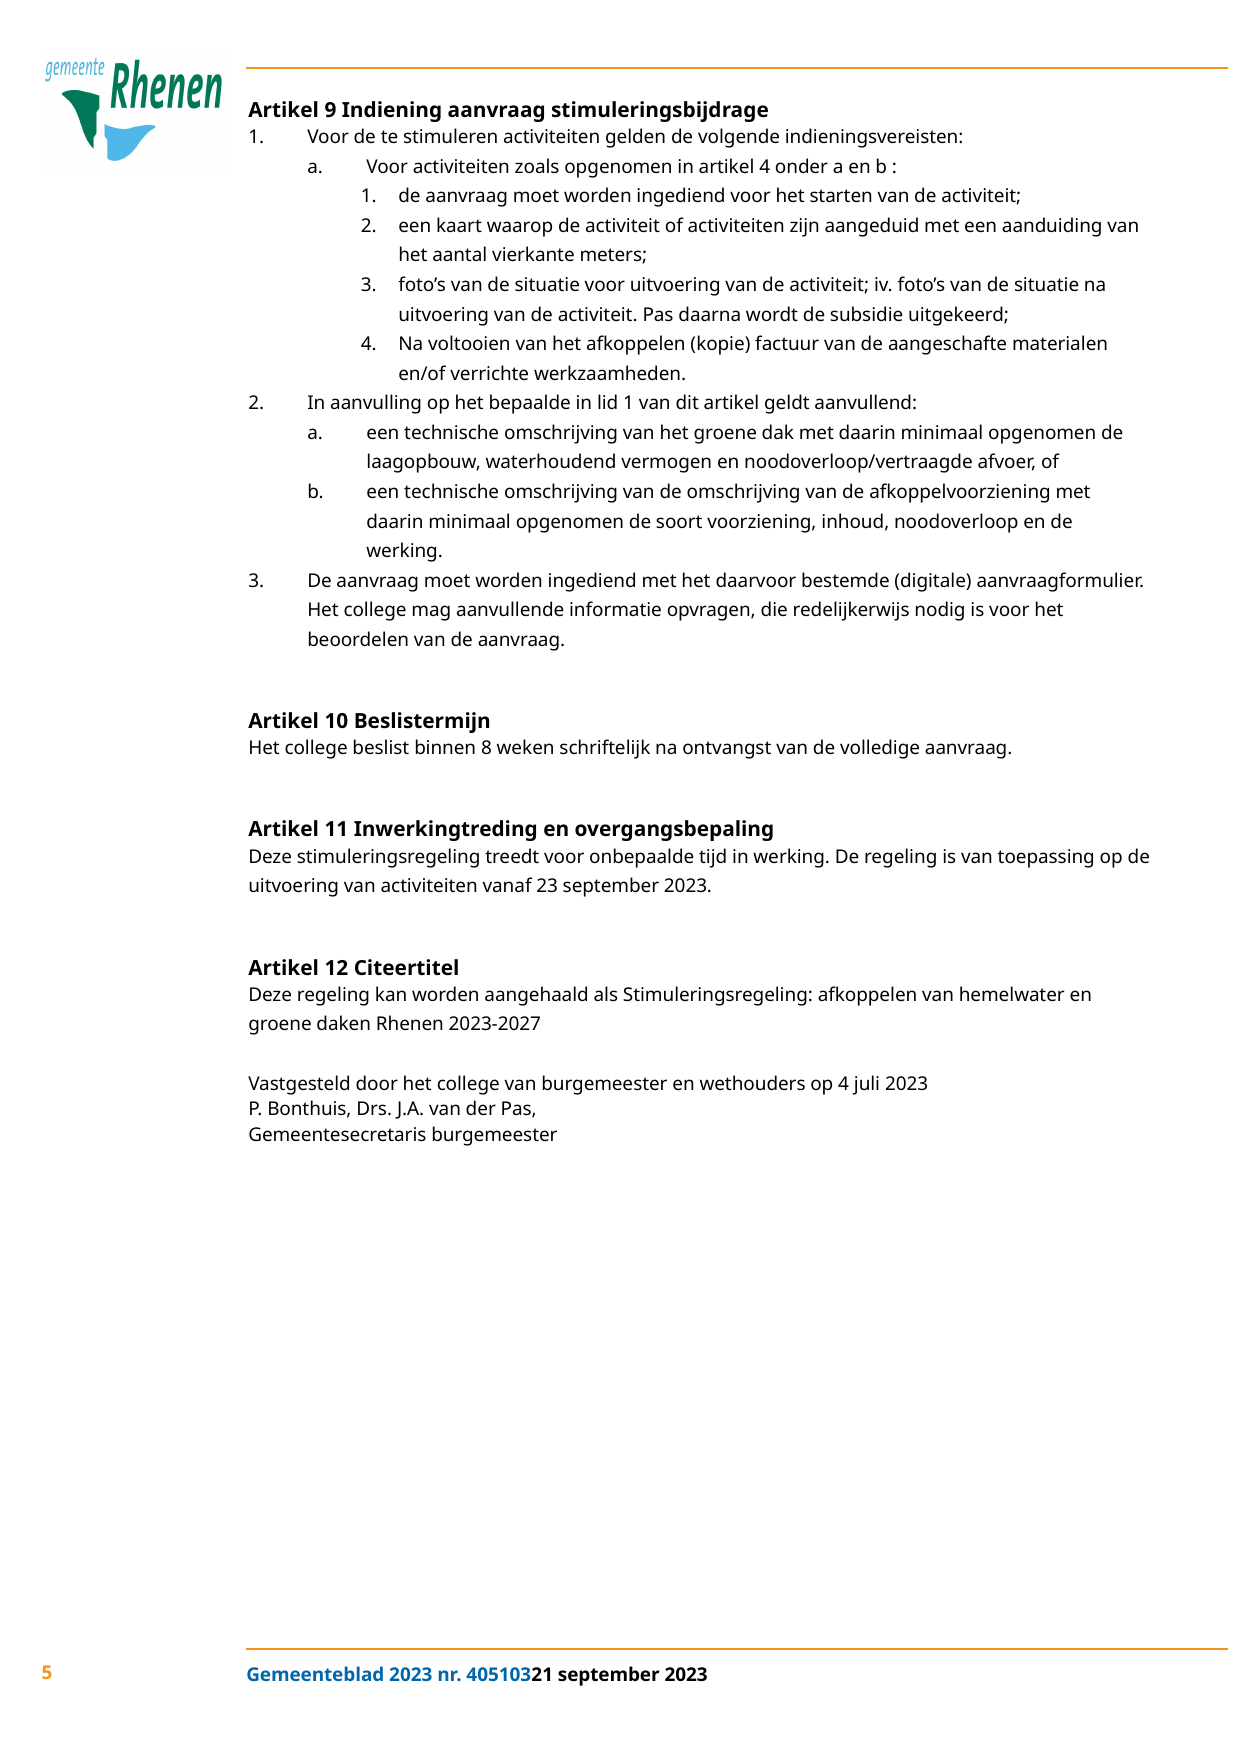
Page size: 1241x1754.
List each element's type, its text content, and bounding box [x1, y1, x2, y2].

list foto’s van de situatie voor uitvoering van de activiteit; iv. foto’s van de situatie na uitvoering van de activiteit. Pas daarna wordt de subsidie uitgekeerd; [361, 271, 1152, 326]
text Artikel 11 Inwerkingtreding en overgangsbepaling [248, 814, 1152, 843]
list De aanvraag moet worden ingediend met het daarvoor bestemde (digitale) aanvraagformulier. Het college mag aanvullende informatie opvragen, die redelijkerwijs nodig is voor het beoordelen van de aanvraag. [248, 567, 1152, 652]
text P. Bonthuis, Drs. J.A. van der Pas, [248, 1096, 1152, 1121]
list In aanvulling op het bepaalde in lid 1 van dit artikel geldt aanvullend: [248, 389, 1152, 415]
picture [41, 47, 231, 172]
text Gemeentesecretaris burgemeester [248, 1121, 1152, 1147]
list Voor activiteiten zoals opgenomen in artikel 4 onder a en b : [307, 153, 1152, 178]
text Deze regeling kan worden aangehaald als Stimuleringsregeling: afkoppelen van hemelwater en groene daken Rhenen 2023-2027 [248, 981, 1152, 1036]
list een technische omschrijving van de omschrijving van de afkoppelvoorziening met daarin minimaal opgenomen de soort voorziening, inhoud, noodoverloop en de werking. [307, 478, 1152, 563]
list een technische omschrijving van het groene dak met daarin minimaal opgenomen de laagopbouw, waterhoudend vermogen en noodoverloop/vertraagde afvoer, of [307, 419, 1152, 474]
text Vastgesteld door het college van burgemeester en wethouders op 4 juli 2023 [248, 1070, 1152, 1096]
list Voor de te stimuleren activiteiten gelden de volgende indieningsvereisten: [248, 123, 1152, 149]
text Artikel 10 Beslistermijn [248, 706, 1152, 734]
list een kaart waarop de activiteit of activiteiten zijn aangeduid met een aanduiding van het aantal vierkante meters; [361, 212, 1152, 267]
text Artikel 12 Citeertitel [248, 953, 1152, 981]
list Na voltooien van het afkoppelen (kopie) factuur van de aangeschafte materialen en/of verrichte werkzaamheden. [361, 330, 1152, 386]
text Artikel 9 Indiening aanvraag stimuleringsbijdrage [248, 95, 1152, 123]
text Het college beslist binnen 8 weken schriftelijk na ontvangst van de volledige aanvraag. [248, 734, 1152, 760]
text Deze stimuleringsregeling treedt voor onbepaalde tijd in werking. De regeling is van toepassing op de uitvoering van activiteiten vanaf 23 september 2023. [248, 843, 1152, 898]
list de aanvraag moet worden ingediend voor het starten van de activiteit; [361, 182, 1152, 208]
